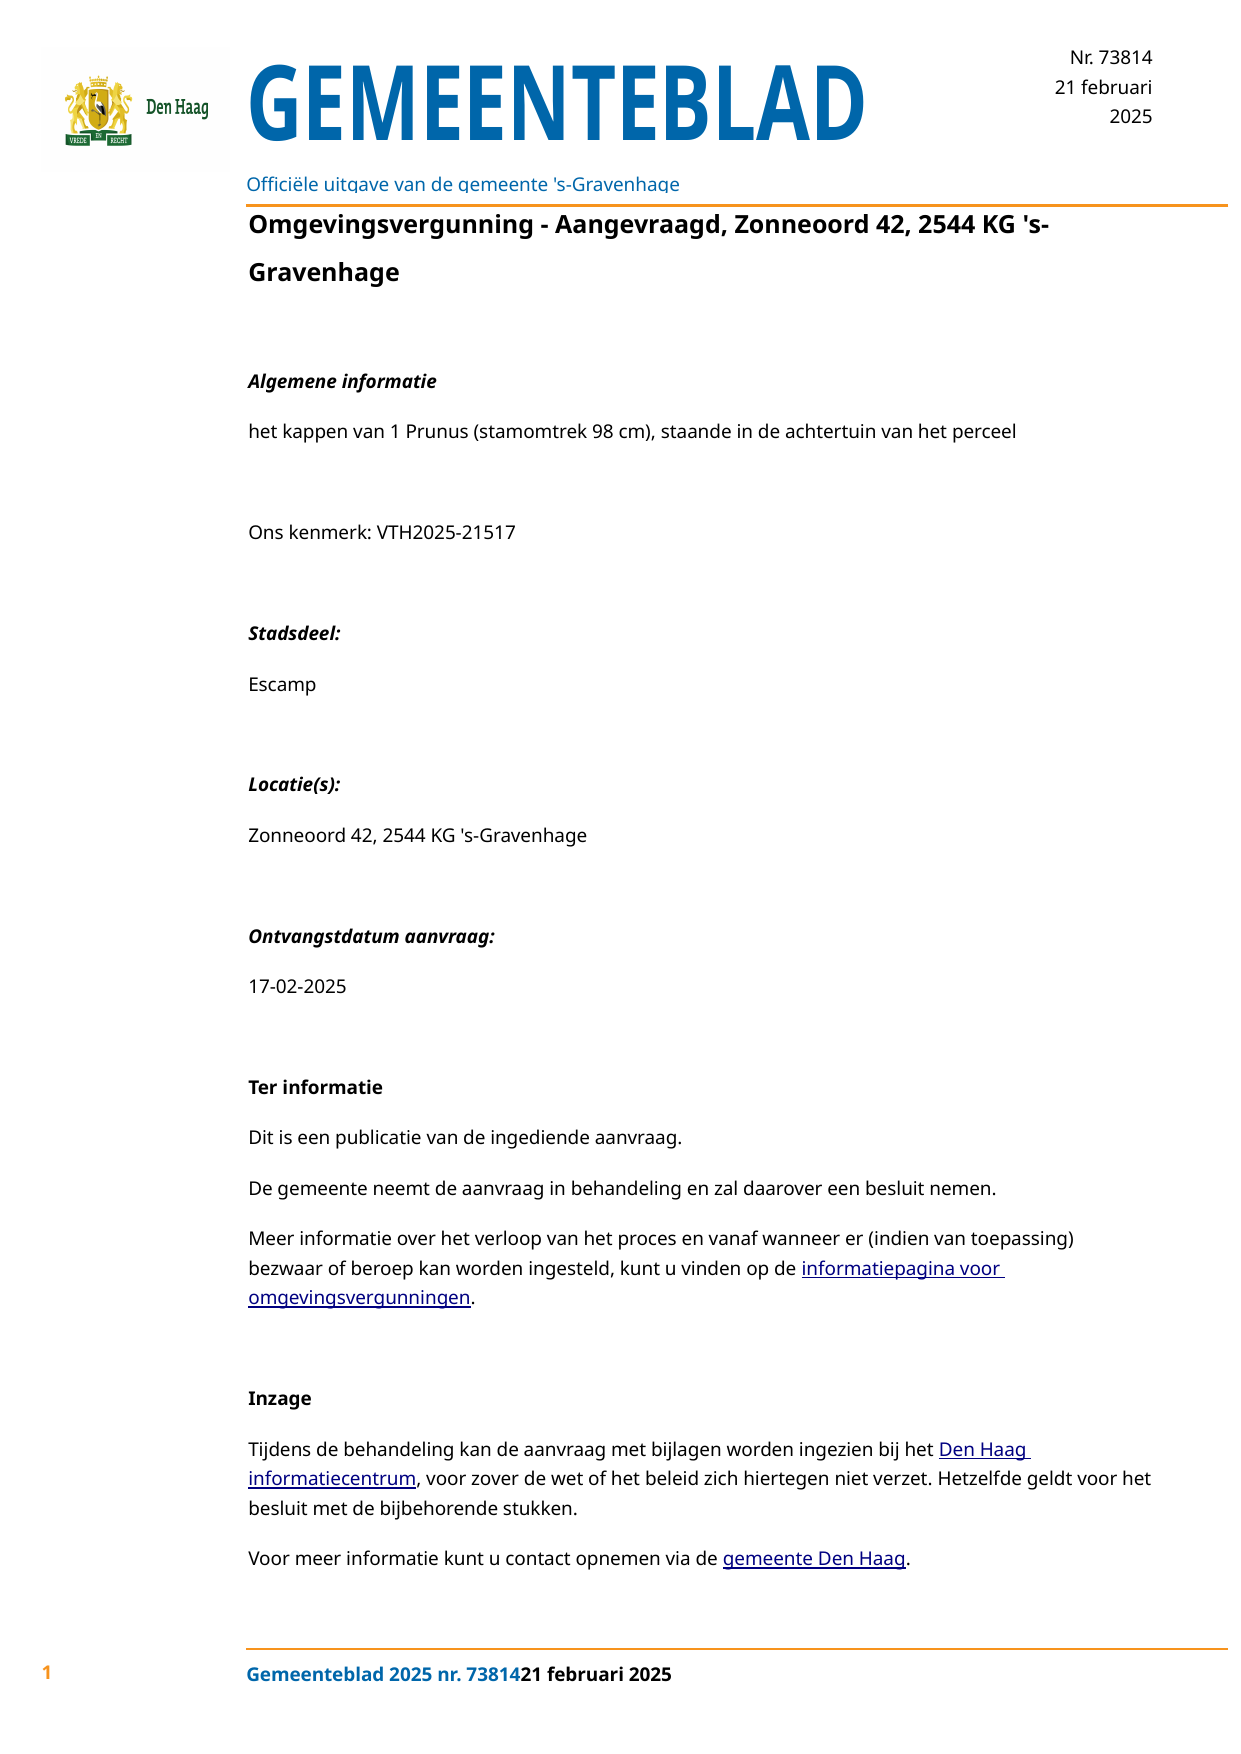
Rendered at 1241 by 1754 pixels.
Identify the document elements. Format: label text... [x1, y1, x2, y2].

text Ontvangstdatum aanvraag: [248, 923, 1152, 949]
text 17-02-2025 [248, 973, 1152, 999]
text Dit is een publicatie van de ingediende aanvraag. [248, 1124, 1152, 1150]
text Zonneoord 42, 2544 KG 's-Gravenhage [248, 822, 1152, 848]
text Inzage [248, 1385, 1152, 1411]
text Omgevingsvergunning - Aangevraagd, Zonneoord 42, 2544 KG 's-Gravenhage [248, 207, 1152, 288]
picture [41, 47, 231, 172]
text het kappen van 1 Prunus (stamomtrek 98 cm), staande in de achtertuin van het perceel [248, 419, 1152, 444]
text Tijdens de behandeling kan de aanvraag met bijlagen worden ingezien bij het Den Haag informatiecentrum, voor zover de wet of het beleid zich hiertegen niet verzet. Hetzelfde geldt voor het besluit met de bijbehorende stukken. [248, 1436, 1152, 1521]
text Ter informatie [248, 1074, 1152, 1100]
text Locatie(s): [248, 772, 1152, 797]
text Voor meer informatie kunt u contact opnemen via de gemeente Den Haag. [248, 1545, 1152, 1571]
text Ons kenmerk: VTH2025-21517 [248, 519, 1152, 545]
text De gemeente neemt de aanvraag in behandeling en zal daarover een besluit nemen. [248, 1175, 1152, 1201]
text Stadsdeel: [248, 620, 1152, 646]
text Meer informatie over het verloop van het proces en vanaf wanneer er (indien van toepassing) bezwaar of beroep kan worden ingesteld, kunt u vinden op de informatiepagina voor omgevingsvergunningen. [248, 1225, 1152, 1310]
text Algemene informatie [248, 368, 1152, 394]
text Escamp [248, 671, 1152, 697]
